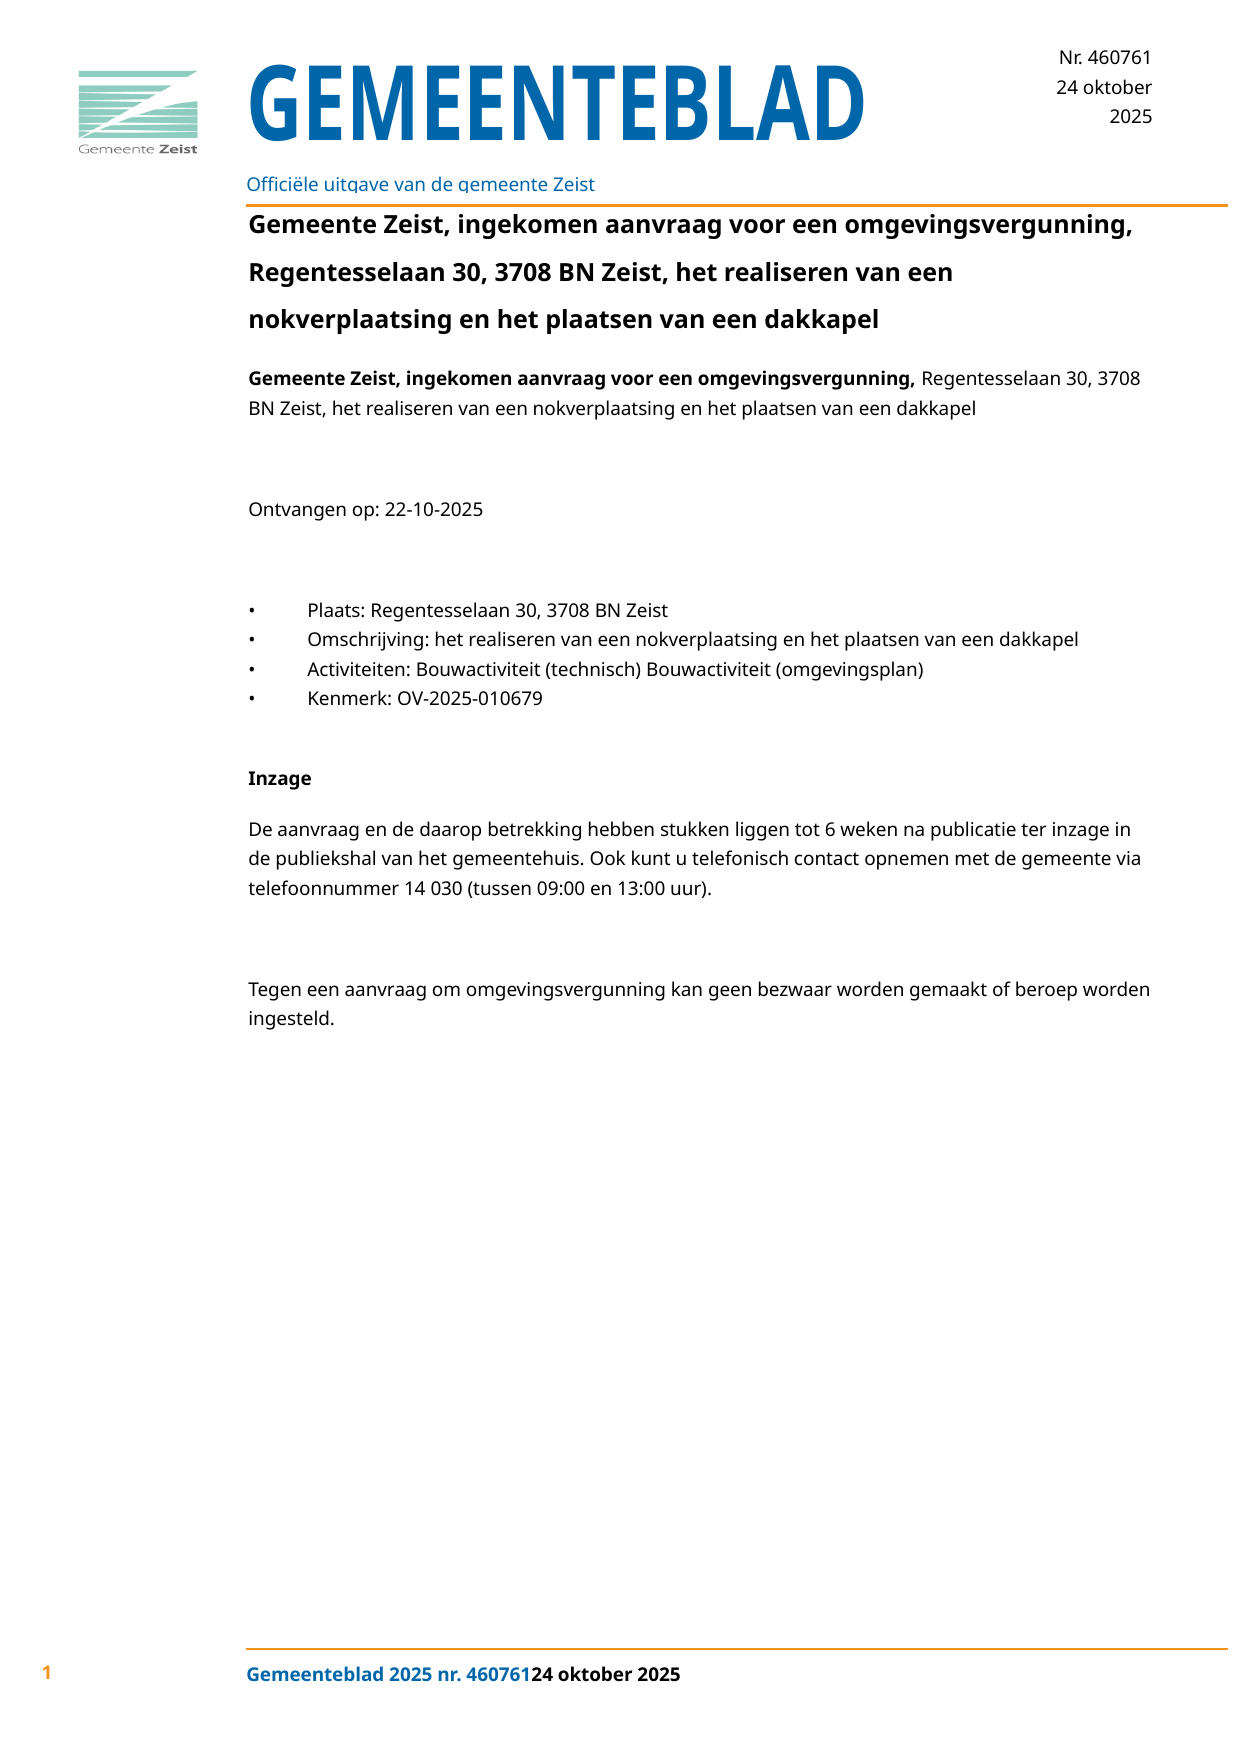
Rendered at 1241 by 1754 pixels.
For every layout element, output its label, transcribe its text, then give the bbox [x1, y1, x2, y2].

picture [41, 47, 231, 172]
text De aanvraag en de daarop betrekking hebben stukken liggen tot 6 weken na publicatie ter inzage in de publiekshal van het gemeentehuis. Ook kunt u telefonisch contact opnemen met de gemeente via telefoonnummer 14 030 (tussen 09:00 en 13:00 uur). [248, 816, 1152, 901]
text Gemeente Zeist, ingekomen aanvraag voor een omgevingsvergunning, Regentesselaan 30, 3708 BN Zeist, het realiseren van een nokverplaatsing en het plaatsen van een dakkapel [248, 207, 1152, 336]
list Omschrijving: het realiseren van een nokverplaatsing en het plaatsen van een dakkapel [248, 626, 1152, 652]
list Plaats: Regentesselaan 30, 3708 BN Zeist [248, 597, 1152, 622]
list Kenmerk: OV-2025-010679 [248, 686, 1152, 711]
text Gemeente Zeist, ingekomen aanvraag voor een omgevingsvergunning, Regentesselaan 30, 3708 BN Zeist, het realiseren van een nokverplaatsing en het plaatsen van een dakkapel [248, 366, 1152, 421]
text Inzage [248, 766, 1152, 791]
text Tegen een aanvraag om omgevingsvergunning kan geen bezwaar worden gemaakt of beroep worden ingesteld. [248, 976, 1152, 1031]
text Ontvangen op: 22-10-2025 [248, 496, 1152, 522]
list Activiteiten: Bouwactiviteit (technisch) Bouwactiviteit (omgevingsplan) [248, 656, 1152, 682]
